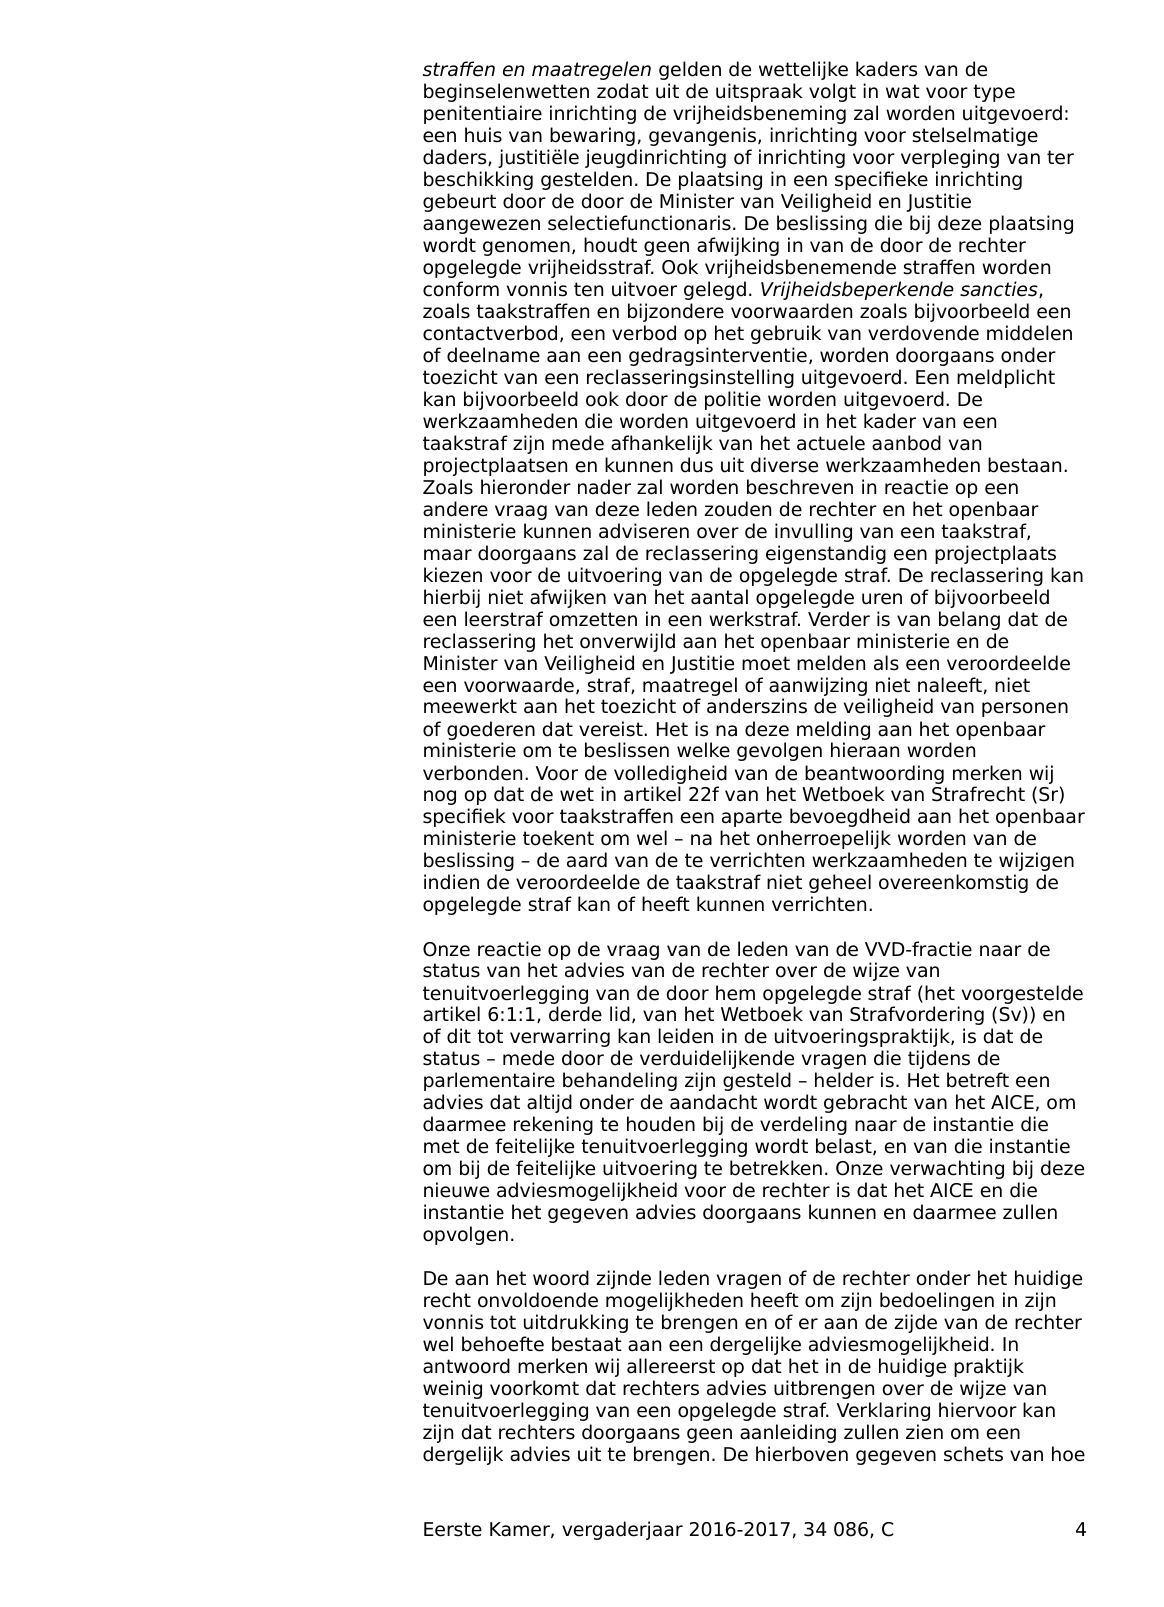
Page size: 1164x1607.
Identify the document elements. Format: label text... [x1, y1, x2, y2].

text Onze reactie op de vraag van de leden van de VVD-fractie naar de status van het advies van de rechter over de wijze van tenuitvoerlegging van de door hem opgelegde straf (het voorgestelde artikel 6:1:1, derde lid, van het Wetboek van Strafvordering (Sv)) en of dit tot verwarring kan leiden in de uitvoeringspraktijk, is dat de status – mede door de verduidelijkende vragen die tijdens de parlementaire behandeling zijn gesteld – helder is. Het betreft een advies dat altijd onder de aandacht wordt gebracht van het AICE, om daarmee rekening te houden bij de verdeling naar de instantie die met de feitelijke tenuitvoerlegging wordt belast, en van die instantie om bij de feitelijke uitvoering te betrekken. Onze verwachting bij deze nieuwe adviesmogelijkheid voor de rechter is dat het AICE en die instantie het gegeven advies doorgaans kunnen en daarmee zullen opvolgen. [422, 938, 1087, 1246]
text straffen en maatregelen gelden de wettelijke kaders van de beginselenwetten zodat uit de uitspraak volgt in wat voor type penitentiaire inrichting de vrijheidsbeneming zal worden uitgevoerd: een huis van bewaring, gevangenis, inrichting voor stelselmatige daders, justitiële jeugdinrichting of inrichting voor verpleging van ter beschikking gestelden. De plaatsing in een specifieke inrichting gebeurt door de door de Minister van Veiligheid en Justitie aangewezen selectiefunctionaris. De beslissing die bij deze plaatsing wordt genomen, houdt geen afwijking in van de door de rechter opgelegde vrijheidsstraf. Ook vrijheidsbenemende straffen worden conform vonnis ten uitvoer gelegd. Vrijheidsbeperkende sancties, zoals taakstraffen en bijzondere voorwaarden zoals bijvoorbeeld een contactverbod, een verbod op het gebruik van verdovende middelen of deelname aan een gedragsinterventie, worden doorgaans onder toezicht van een reclasseringsinstelling uitgevoerd. Een meldplicht kan bijvoorbeeld ook door de politie worden uitgevoerd. De werkzaamheden die worden uitgevoerd in het kader van een taakstraf zijn mede afhankelijk van het actuele aanbod van projectplaatsen en kunnen dus uit diverse werkzaamheden bestaan. Zoals hieronder nader zal worden beschreven in reactie op een andere vraag van deze leden zouden de rechter en het openbaar ministerie kunnen adviseren over de invulling van een taakstraf, maar doorgaans zal de reclassering eigenstandig een projectplaats kiezen voor de uitvoering van de opgelegde straf. De reclassering kan hierbij niet afwijken van het aantal opgelegde uren of bijvoorbeeld een leerstraf omzetten in een werkstraf. Verder is van belang dat de reclassering het onverwijld aan het openbaar ministerie en de Minister van Veiligheid en Justitie moet melden als een veroordeelde een voorwaarde, straf, maatregel of aanwijzing niet naleeft, niet meewerkt aan het toezicht of anderszins de veiligheid van personen of goederen dat vereist. Het is na deze melding aan het openbaar ministerie om te beslissen welke gevolgen hieraan worden verbonden. Voor de volledigheid van de beantwoording merken wij nog op dat de wet in artikel 22f van het Wetboek van Strafrecht (Sr) specifiek voor taakstraffen een aparte bevoegdheid aan het openbaar ministerie toekent om wel – na het onherroepelijk worden van de beslissing – de aard van de te verrichten werkzaamheden te wijzigen indien de veroordeelde de taakstraf niet geheel overeenkomstig de opgelegde straf kan of heeft kunnen verrichten. [422, 59, 1087, 916]
text De aan het woord zijnde leden vragen of de rechter onder het huidige recht onvoldoende mogelijkheden heeft om zijn bedoelingen in zijn vonnis tot uitdrukking te brengen en of er aan de zijde van de rechter wel behoefte bestaat aan een dergelijke adviesmogelijkheid. In antwoord merken wij allereerst op dat het in de huidige praktijk weinig voorkomt dat rechters advies uitbrengen over de wijze van tenuitvoerlegging van een opgelegde straf. Verklaring hiervoor kan zijn dat rechters doorgaans geen aanleiding zullen zien om een dergelijk advies uit te brengen. De hierboven gegeven schets van hoe [422, 1268, 1087, 1466]
